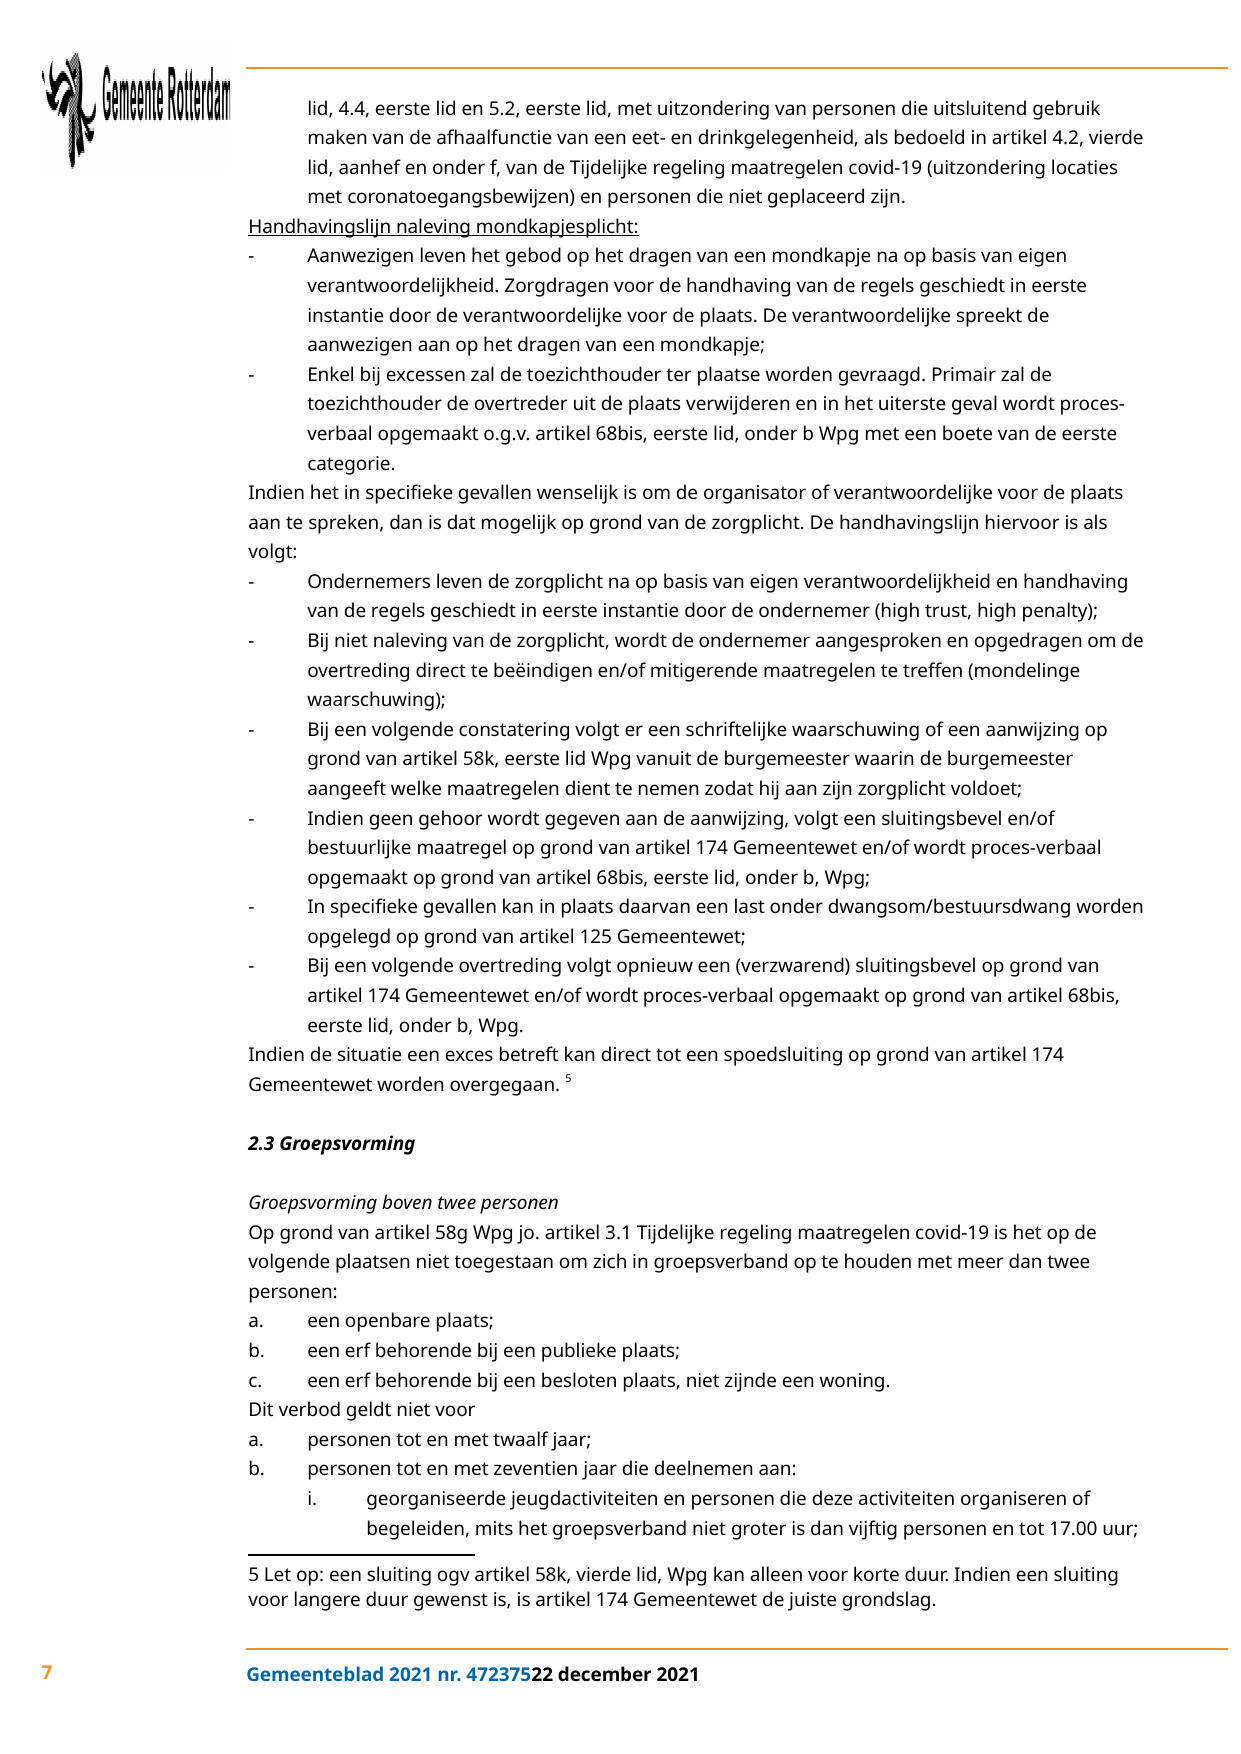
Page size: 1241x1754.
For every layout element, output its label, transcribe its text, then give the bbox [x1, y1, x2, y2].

list een erf behorende bij een besloten plaats, niet zijnde een woning. [248, 1367, 1152, 1393]
text Dit verbod geldt niet voor [248, 1396, 1152, 1422]
list personen tot en met zeventien jaar die deelnemen aan: [248, 1456, 1152, 1481]
list personen tot en met twaalf jaar; [248, 1426, 1152, 1452]
text 2.3 Groepsvorming [248, 1130, 1152, 1156]
picture [41, 47, 231, 172]
list Bij een volgende overtreding volgt opnieuw een (verzwarend) sluitingsbevel op grond van artikel 174 Gemeentewet en/of wordt proces-verbaal opgemaakt op grond van artikel 68bis, eerste lid, onder b, Wpg. [248, 953, 1152, 1038]
list Aanwezigen leven het gebod op het dragen van een mondkapje na op basis van eigen verantwoordelijkheid. Zorgdragen voor de handhaving van de regels geschiedt in eerste instantie door de verantwoordelijke voor de plaats. De verantwoordelijke spreekt de aanwezigen aan op het dragen van een mondkapje; [248, 243, 1152, 357]
text Let op: een sluiting ogv artikel 58k, vierde lid, Wpg kan alleen voor korte duur. Indien een sluiting voor langere duur gewenst is, is artikel 174 Gemeentewet de juiste grondslag. [248, 1561, 1152, 1612]
list Indien geen gehoor wordt gegeven aan de aanwijzing, volgt een sluitingsbevel en/of bestuurlijke maatregel op grond van artikel 174 Gemeentewet en/of wordt proces-verbaal opgemaakt op grond van artikel 68bis, eerste lid, onder b, Wpg; [248, 805, 1152, 890]
text Handhavingslijn naleving mondkapjesplicht: [248, 213, 1152, 239]
list Bij niet naleving van de zorgplicht, wordt de ondernemer aangesproken en opgedragen om de overtreding direct te beëindigen en/of mitigerende maatregelen te treffen (mondelinge waarschuwing); [248, 627, 1152, 712]
list Enkel bij excessen zal de toezichthouder ter plaatse worden gevraagd. Primair zal de toezichthouder de overtreder uit de plaats verwijderen en in het uiterste geval wordt proces-verbaal opgemaakt o.g.v. artikel 68bis, eerste lid, onder b Wpg met een boete van de eerste categorie. [248, 361, 1152, 476]
text Indien het in specifieke gevallen wenselijk is om de organisator of verantwoordelijke voor de plaats aan te spreken, dan is dat mogelijk op grond van de zorgplicht. De handhavingslijn hiervoor is als volgt: [248, 479, 1152, 564]
list lid, 4.4, eerste lid en 5.2, eerste lid, met uitzondering van personen die uitsluitend gebruik maken van de afhaalfunctie van een eet- en drinkgelegenheid, als bedoeld in artikel 4.2, vierde lid, aanhef en onder f, van de Tijdelijke regeling maatregelen covid-19 (uitzondering locaties met coronatoegangsbewijzen) en personen die niet geplaceerd zijn. [248, 95, 1152, 209]
list Ondernemers leven de zorgplicht na op basis van eigen verantwoordelijkheid en handhaving van de regels geschiedt in eerste instantie door de ondernemer (high trust, high penalty); [248, 568, 1152, 623]
text Indien de situatie een exces betreft kan direct tot een spoedsluiting op grond van artikel 174 Gemeentewet worden overgegaan. [248, 1041, 1152, 1097]
list In specifieke gevallen kan in plaats daarvan een last onder dwangsom/bestuursdwang worden opgelegd op grond van artikel 125 Gemeentewet; [248, 893, 1152, 949]
list Bij een volgende constatering volgt er een schriftelijke waarschuwing of een aanwijzing op grond van artikel 58k, eerste lid Wpg vanuit de burgemeester waarin de burgemeester aangeeft welke maatregelen dient te nemen zodat hij aan zijn zorgplicht voldoet; [248, 716, 1152, 801]
list een openbare plaats; [248, 1308, 1152, 1333]
list een erf behorende bij een publieke plaats; [248, 1337, 1152, 1363]
text Op grond van artikel 58g Wpg jo. artikel 3.1 Tijdelijke regeling maatregelen covid-19 is het op de volgende plaatsen niet toegestaan om zich in groepsverband op te houden met meer dan twee personen: [248, 1219, 1152, 1304]
text Groepsvorming boven twee personen [248, 1189, 1152, 1215]
list georganiseerde jeugdactiviteiten en personen die deze activiteiten organiseren of begeleiden, mits het groepsverband niet groter is dan vijftig personen en tot 17.00 uur; [307, 1485, 1152, 1541]
